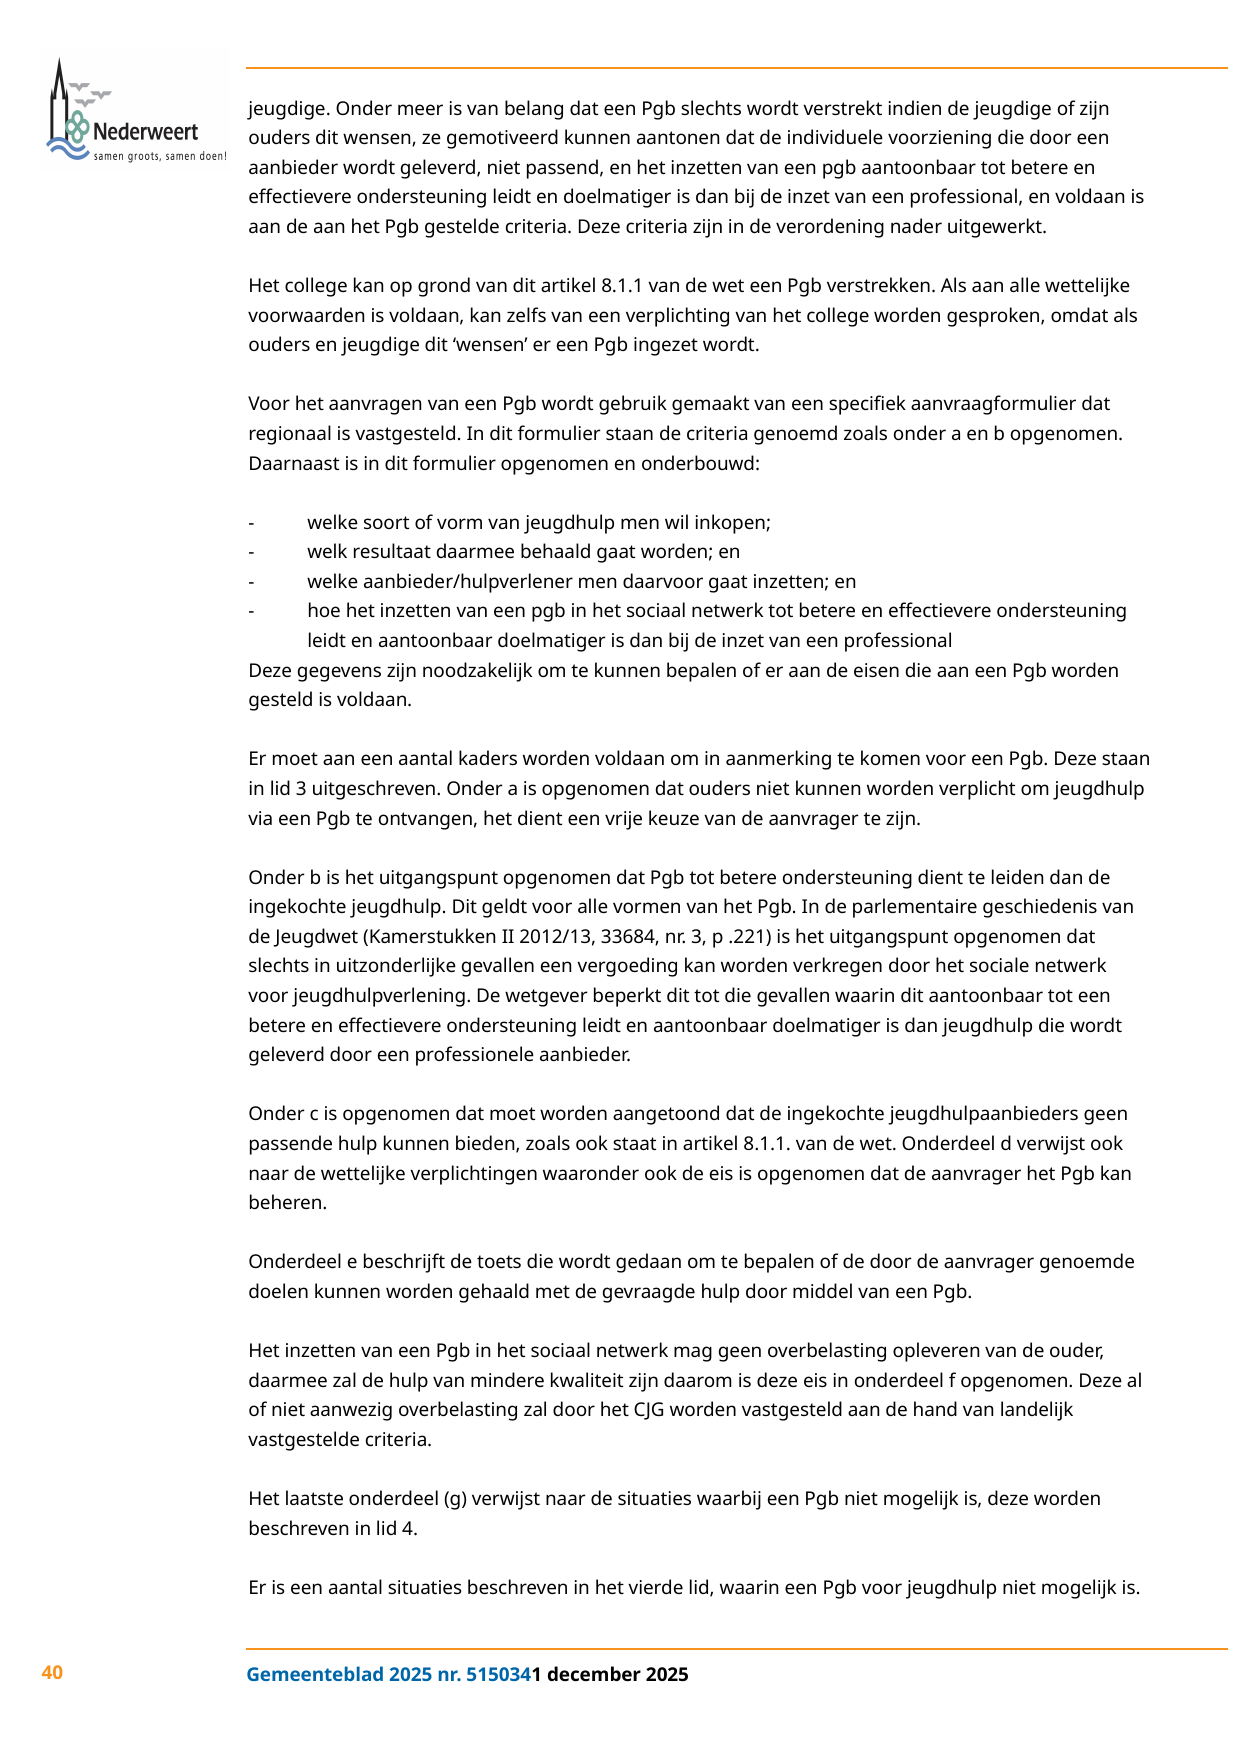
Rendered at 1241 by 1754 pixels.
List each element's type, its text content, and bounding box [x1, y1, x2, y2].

list welke aanbieder/hulpverlener men daarvoor gaat inzetten; en [248, 568, 1152, 594]
text Er is een aantal situaties beschreven in het vierde lid, waarin een Pgb voor jeugdhulp niet mogelijk is. [248, 1574, 1152, 1600]
text Het laatste onderdeel (g) verwijst naar de situaties waarbij een Pgb niet mogelijk is, deze worden beschreven in lid 4. [248, 1485, 1152, 1541]
text Het inzetten van een Pgb in het sociaal netwerk mag geen overbelasting opleveren van de ouder, daarmee zal de hulp van mindere kwaliteit zijn daarom is deze eis in onderdeel f opgenomen. Deze al of niet aanwezig overbelasting zal door het CJG worden vastgesteld aan de hand van landelijk vastgestelde criteria. [248, 1337, 1152, 1452]
text Het college kan op grond van dit artikel 8.1.1 van de wet een Pgb verstrekken. Als aan alle wettelijke voorwaarden is voldaan, kan zelfs van een verplichting van het college worden gesproken, omdat als ouders en jeugdige dit ‘wensen’ er een Pgb ingezet wordt. [248, 272, 1152, 357]
list welke soort of vorm van jeugdhulp men wil inkopen; [248, 509, 1152, 535]
text Onder c is opgenomen dat moet worden aangetoond dat de ingekochte jeugdhulpaanbieders geen passende hulp kunnen bieden, zoals ook staat in artikel 8.1.1. van de wet. Onderdeel d verwijst ook naar de wettelijke verplichtingen waaronder ook de eis is opgenomen dat de aanvrager het Pgb kan beheren. [248, 1101, 1152, 1215]
text Onder b is het uitgangspunt opgenomen dat Pgb tot betere ondersteuning dient te leiden dan de ingekochte jeugdhulp. Dit geldt voor alle vormen van het Pgb. In de parlementaire geschiedenis van de Jeugdwet (Kamerstukken II 2012/13, 33684, nr. 3, p .221) is het uitgangspunt opgenomen dat slechts in uitzonderlijke gevallen een vergoeding kan worden verkregen door het sociale netwerk voor jeugdhulpverlening. De wetgever beperkt dit tot die gevallen waarin dit aantoonbaar tot een betere en effectievere ondersteuning leidt en aantoonbaar doelmatiger is dan jeugdhulp die wordt geleverd door een professionele aanbieder. [248, 864, 1152, 1067]
text Deze gegevens zijn noodzakelijk om te kunnen bepalen of er aan de eisen die aan een Pgb worden gesteld is voldaan. [248, 657, 1152, 712]
text Er moet aan een aantal kaders worden voldaan om in aanmerking te komen voor een Pgb. Deze staan in lid 3 uitgeschreven. Onder a is opgenomen dat ouders niet kunnen worden verplicht om jeugdhulp via een Pgb te ontvangen, het dient een vrije keuze van de aanvrager te zijn. [248, 746, 1152, 831]
picture [41, 47, 231, 172]
text Onderdeel e beschrijft de toets die wordt gedaan om te bepalen of de door de aanvrager genoemde doelen kunnen worden gehaald met de gevraagde hulp door middel van een Pgb. [248, 1248, 1152, 1304]
text Voor het aanvragen van een Pgb wordt gebruik gemaakt van een specifiek aanvraagformulier dat regionaal is vastgesteld. In dit formulier staan de criteria genoemd zoals onder a en b opgenomen. Daarnaast is in dit formulier opgenomen en onderbouwd: [248, 391, 1152, 476]
list hoe het inzetten van een pgb in het sociaal netwerk tot betere en effectievere ondersteuning leidt en aantoonbaar doelmatiger is dan bij de inzet van een professional [248, 598, 1152, 653]
text jeugdige. Onder meer is van belang dat een Pgb slechts wordt verstrekt indien de jeugdige of zijn ouders dit wensen, ze gemotiveerd kunnen aantonen dat de individuele voorziening die door een aanbieder wordt geleverd, niet passend, en het inzetten van een pgb aantoonbaar tot betere en effectievere ondersteuning leidt en doelmatiger is dan bij de inzet van een professional, en voldaan is aan de aan het Pgb gestelde criteria. Deze criteria zijn in de verordening nader uitgewerkt. [248, 95, 1152, 239]
list welk resultaat daarmee behaald gaat worden; en [248, 538, 1152, 564]
